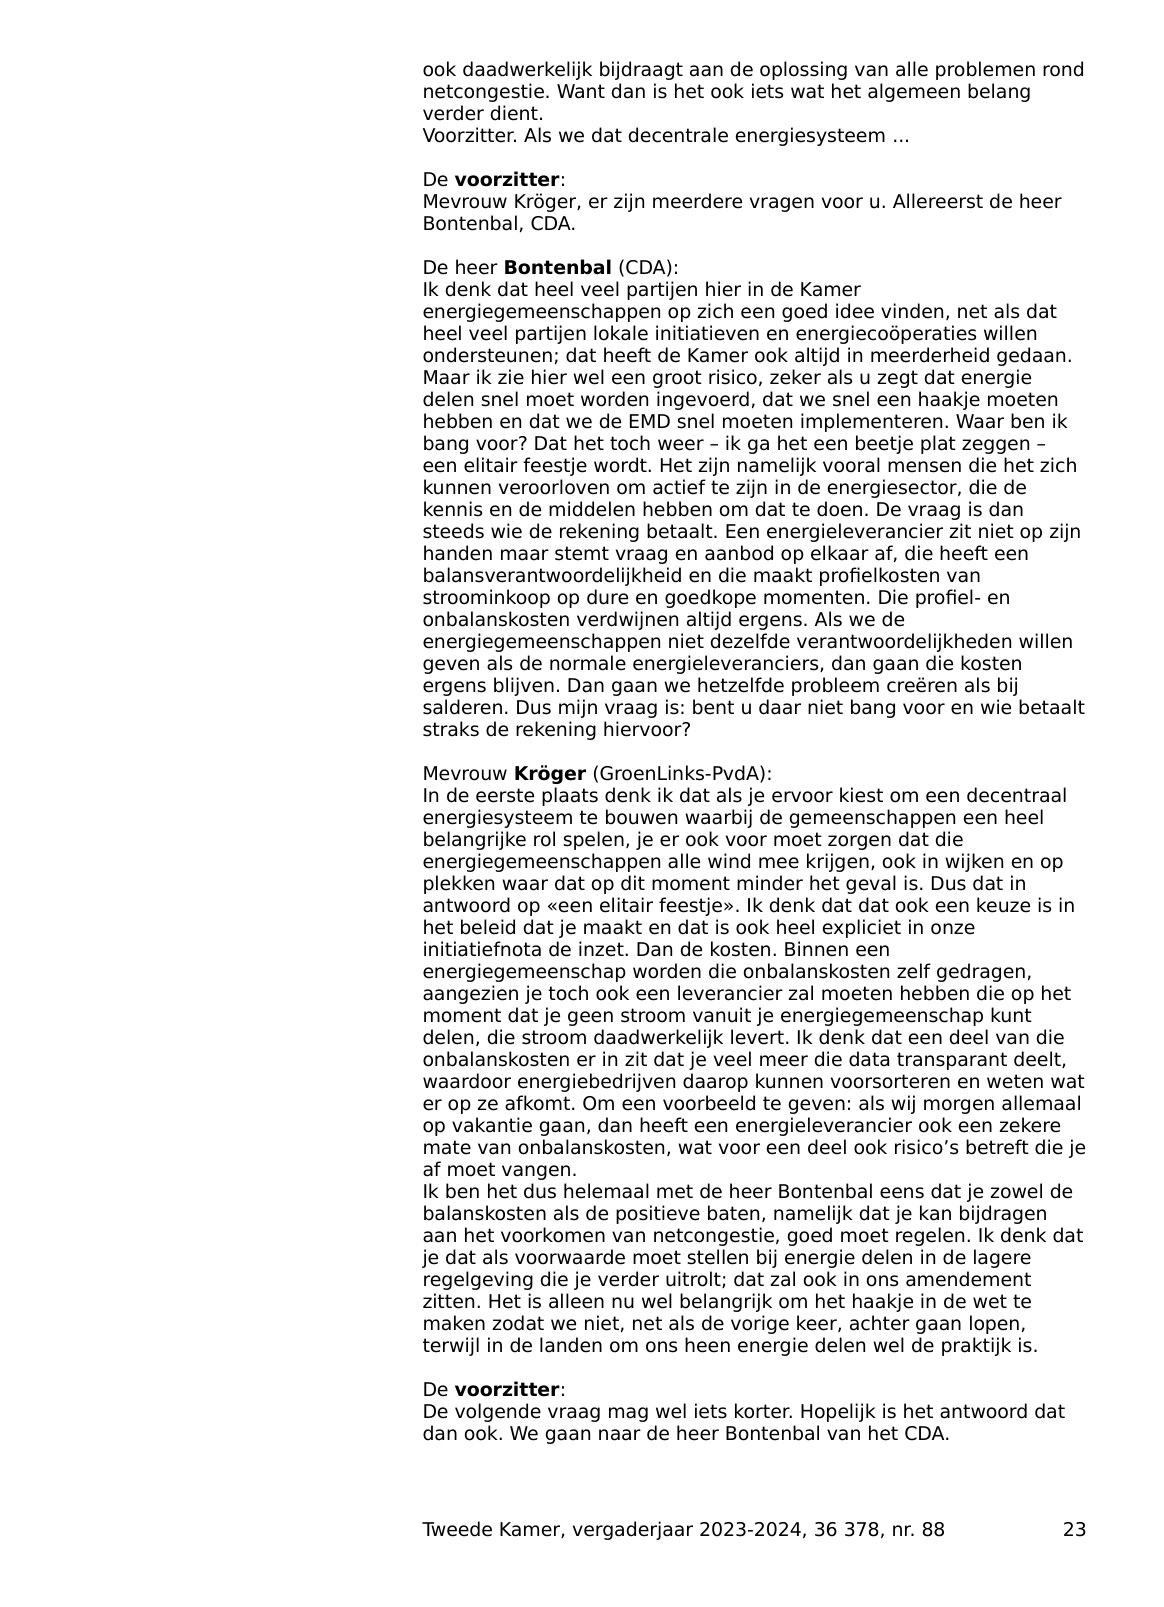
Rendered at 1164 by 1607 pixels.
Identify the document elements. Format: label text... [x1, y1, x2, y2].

text Mevrouw Kröger, er zijn meerdere vragen voor u. Allereerst de heer Bontenbal, CDA. [422, 191, 1087, 235]
text De volgende vraag mag wel iets korter. Hopelijk is het antwoord dat dan ook. We gaan naar de heer Bontenbal van het CDA. [422, 1401, 1087, 1444]
text Voorzitter. Als we dat decentrale energiesysteem ... [422, 125, 1087, 147]
text De heer Bontenbal (CDA): [422, 257, 1087, 279]
text ook daadwerkelijk bijdraagt aan de oplossing van alle problemen rond netcongestie. Want dan is het ook iets wat het algemeen belang verder dient. [422, 59, 1087, 125]
text De voorzitter: [422, 1379, 1087, 1401]
text In de eerste plaats denk ik dat als je ervoor kiest om een decentraal energiesysteem te bouwen waarbij de gemeenschappen een heel belangrijke rol spelen, je er ook voor moet zorgen dat die energiegemeenschappen alle wind mee krijgen, ook in wijken en op plekken waar dat op dit moment minder het geval is. Dus dat in antwoord op «een elitair feestje». Ik denk dat dat ook een keuze is in het beleid dat je maakt en dat is ook heel expliciet in onze initiatiefnota de inzet. Dan de kosten. Binnen een energiegemeenschap worden die onbalanskosten zelf gedragen, aangezien je toch ook een leverancier zal moeten hebben die op het moment dat je geen stroom vanuit je energiegemeenschap kunt delen, die stroom daadwerkelijk levert. Ik denk dat een deel van die onbalanskosten er in zit dat je veel meer die data transparant deelt, waardoor energiebedrijven daarop kunnen voorsorteren en weten wat er op ze afkomt. Om een voorbeeld te geven: als wij morgen allemaal op vakantie gaan, dan heeft een energieleverancier ook een zekere mate van onbalanskosten, wat voor een deel ook risico’s betreft die je af moet vangen. [422, 785, 1087, 1181]
text Ik ben het dus helemaal met de heer Bontenbal eens dat je zowel de balanskosten als de positieve baten, namelijk dat je kan bijdragen aan het voorkomen van netcongestie, goed moet regelen. Ik denk dat je dat als voorwaarde moet stellen bij energie delen in de lagere regelgeving die je verder uitrolt; dat zal ook in ons amendement zitten. Het is alleen nu wel belangrijk om het haakje in de wet te maken zodat we niet, net als de vorige keer, achter gaan lopen, terwijl in de landen om ons heen energie delen wel de praktijk is. [422, 1181, 1087, 1356]
text De voorzitter: [422, 169, 1087, 191]
text Ik denk dat heel veel partijen hier in de Kamer energiegemeenschappen op zich een goed idee vinden, net als dat heel veel partijen lokale initiatieven en energiecoöperaties willen ondersteunen; dat heeft de Kamer ook altijd in meerderheid gedaan. Maar ik zie hier wel een groot risico, zeker als u zegt dat energie delen snel moet worden ingevoerd, dat we snel een haakje moeten hebben en dat we de EMD snel moeten implementeren. Waar ben ik bang voor? Dat het toch weer – ik ga het een beetje plat zeggen – een elitair feestje wordt. Het zijn namelijk vooral mensen die het zich kunnen veroorloven om actief te zijn in de energiesector, die de kennis en de middelen hebben om dat te doen. De vraag is dan steeds wie de rekening betaalt. Een energieleverancier zit niet op zijn handen maar stemt vraag en aanbod op elkaar af, die heeft een balansverantwoordelijkheid en die maakt profielkosten van stroominkoop op dure en goedkope momenten. Die profiel- en onbalanskosten verdwijnen altijd ergens. Als we de energiegemeenschappen niet dezelfde verantwoordelijkheden willen geven als de normale energieleveranciers, dan gaan die kosten ergens blijven. Dan gaan we hetzelfde probleem creëren als bij salderen. Dus mijn vraag is: bent u daar niet bang voor en wie betaalt straks de rekening hiervoor? [422, 279, 1087, 741]
text Mevrouw Kröger (GroenLinks-PvdA): [422, 763, 1087, 785]
